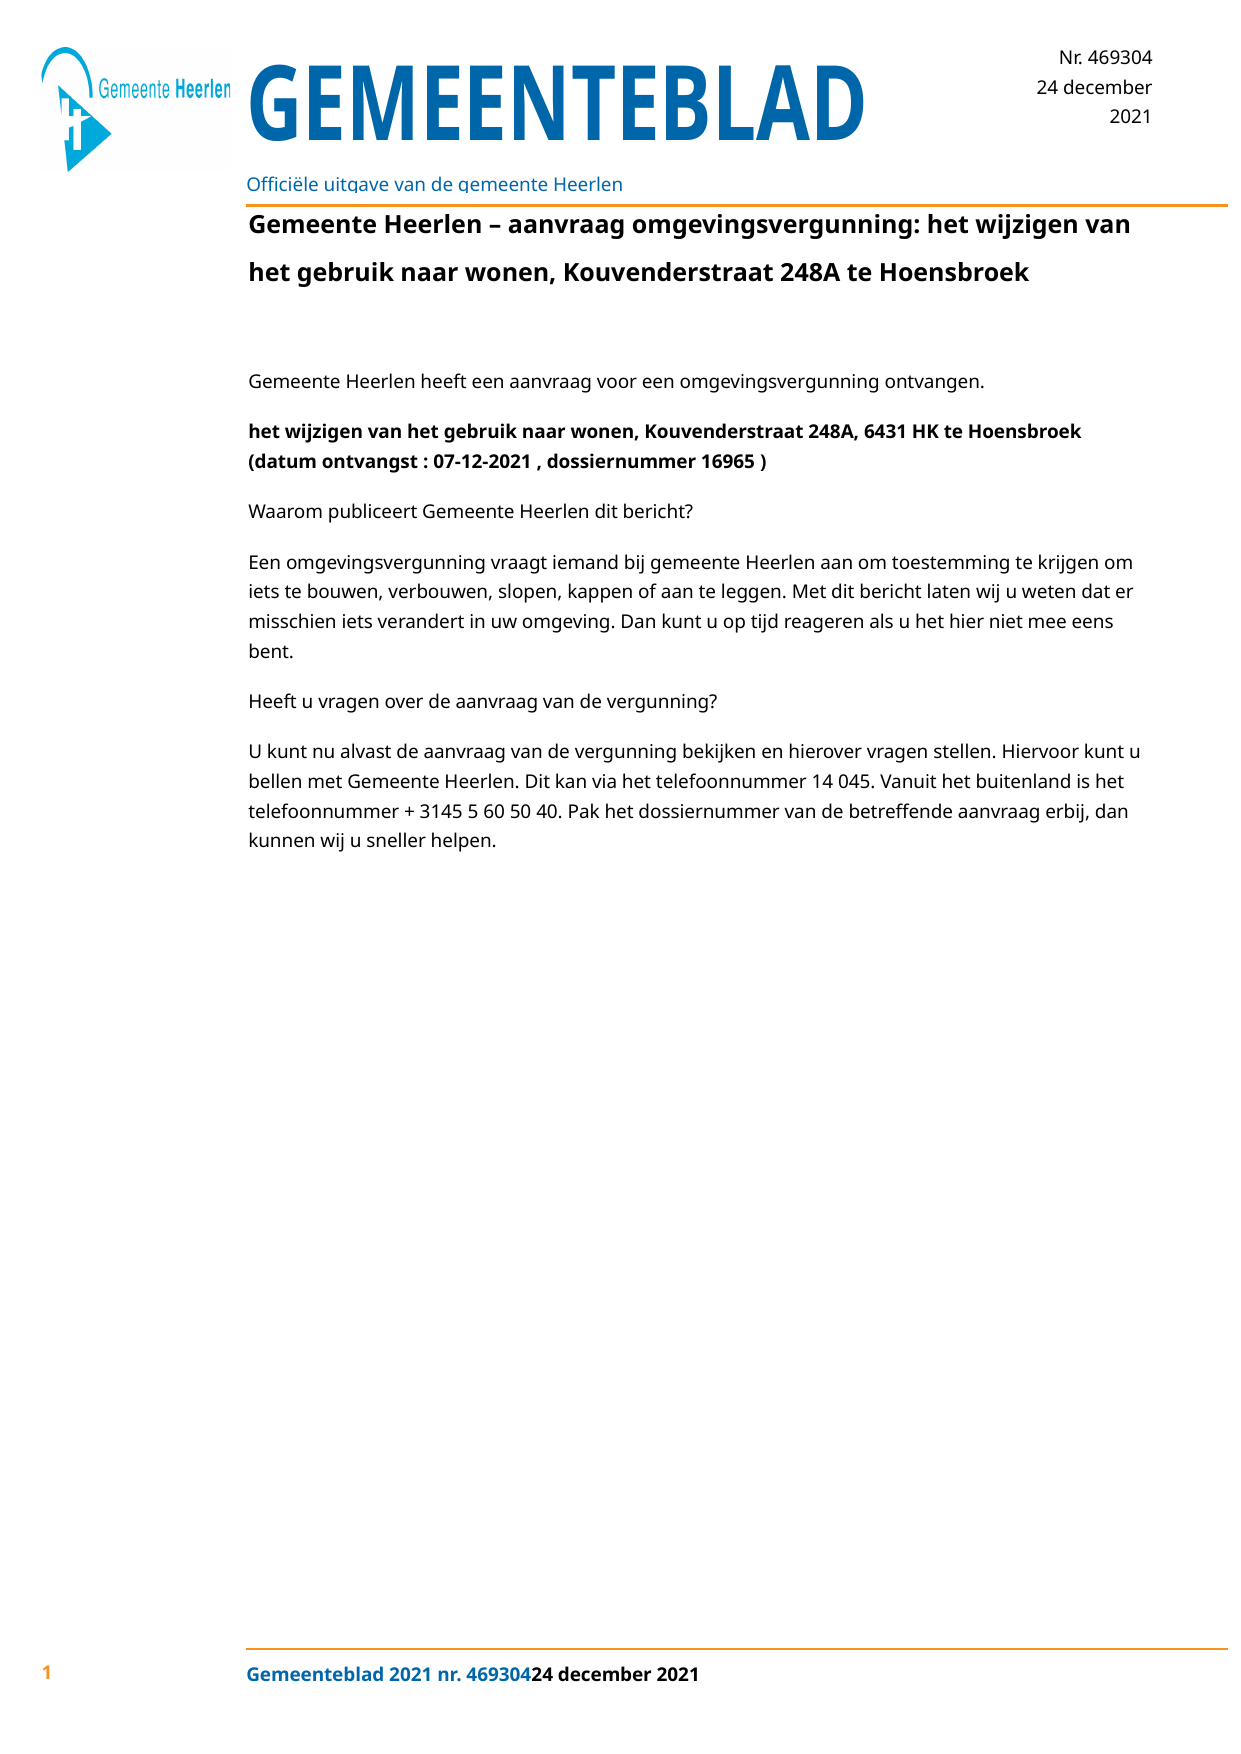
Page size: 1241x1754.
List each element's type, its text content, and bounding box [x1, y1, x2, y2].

text het wijzigen van het gebruik naar wonen, Kouvenderstraat 248A, 6431 HK te Hoensbroek (datum ontvangst : 07-12-2021 , dossiernummer 16965 ) [248, 419, 1152, 474]
text Heeft u vragen over de aanvraag van de vergunning? [248, 688, 1152, 714]
text Een omgevingsvergunning vraagt iemand bij gemeente Heerlen aan om toestemming te krijgen om iets te bouwen, verbouwen, slopen, kappen of aan te leggen. Met dit bericht laten wij u weten dat er misschien iets verandert in uw omgeving. Dan kunt u op tijd reageren als u het hier niet mee eens bent. [248, 549, 1152, 664]
text Gemeente Heerlen – aanvraag omgevingsvergunning: het wijzigen van het gebruik naar wonen, Kouvenderstraat 248A te Hoensbroek [248, 207, 1152, 288]
picture [41, 47, 231, 172]
text U kunt nu alvast de aanvraag van de vergunning bekijken en hierover vragen stellen. Hiervoor kunt u bellen met Gemeente Heerlen. Dit kan via het telefoonnummer 14 045. Vanuit het buitenland is het telefoonnummer + 3145 5 60 50 40. Pak het dossiernummer van de betreffende aanvraag erbij, dan kunnen wij u sneller helpen. [248, 739, 1152, 853]
text Gemeente Heerlen heeft een aanvraag voor een omgevingsvergunning ontvangen. [248, 368, 1152, 394]
text Waarom publiceert Gemeente Heerlen dit bericht? [248, 499, 1152, 524]
picture [41, 47, 59, 70]
